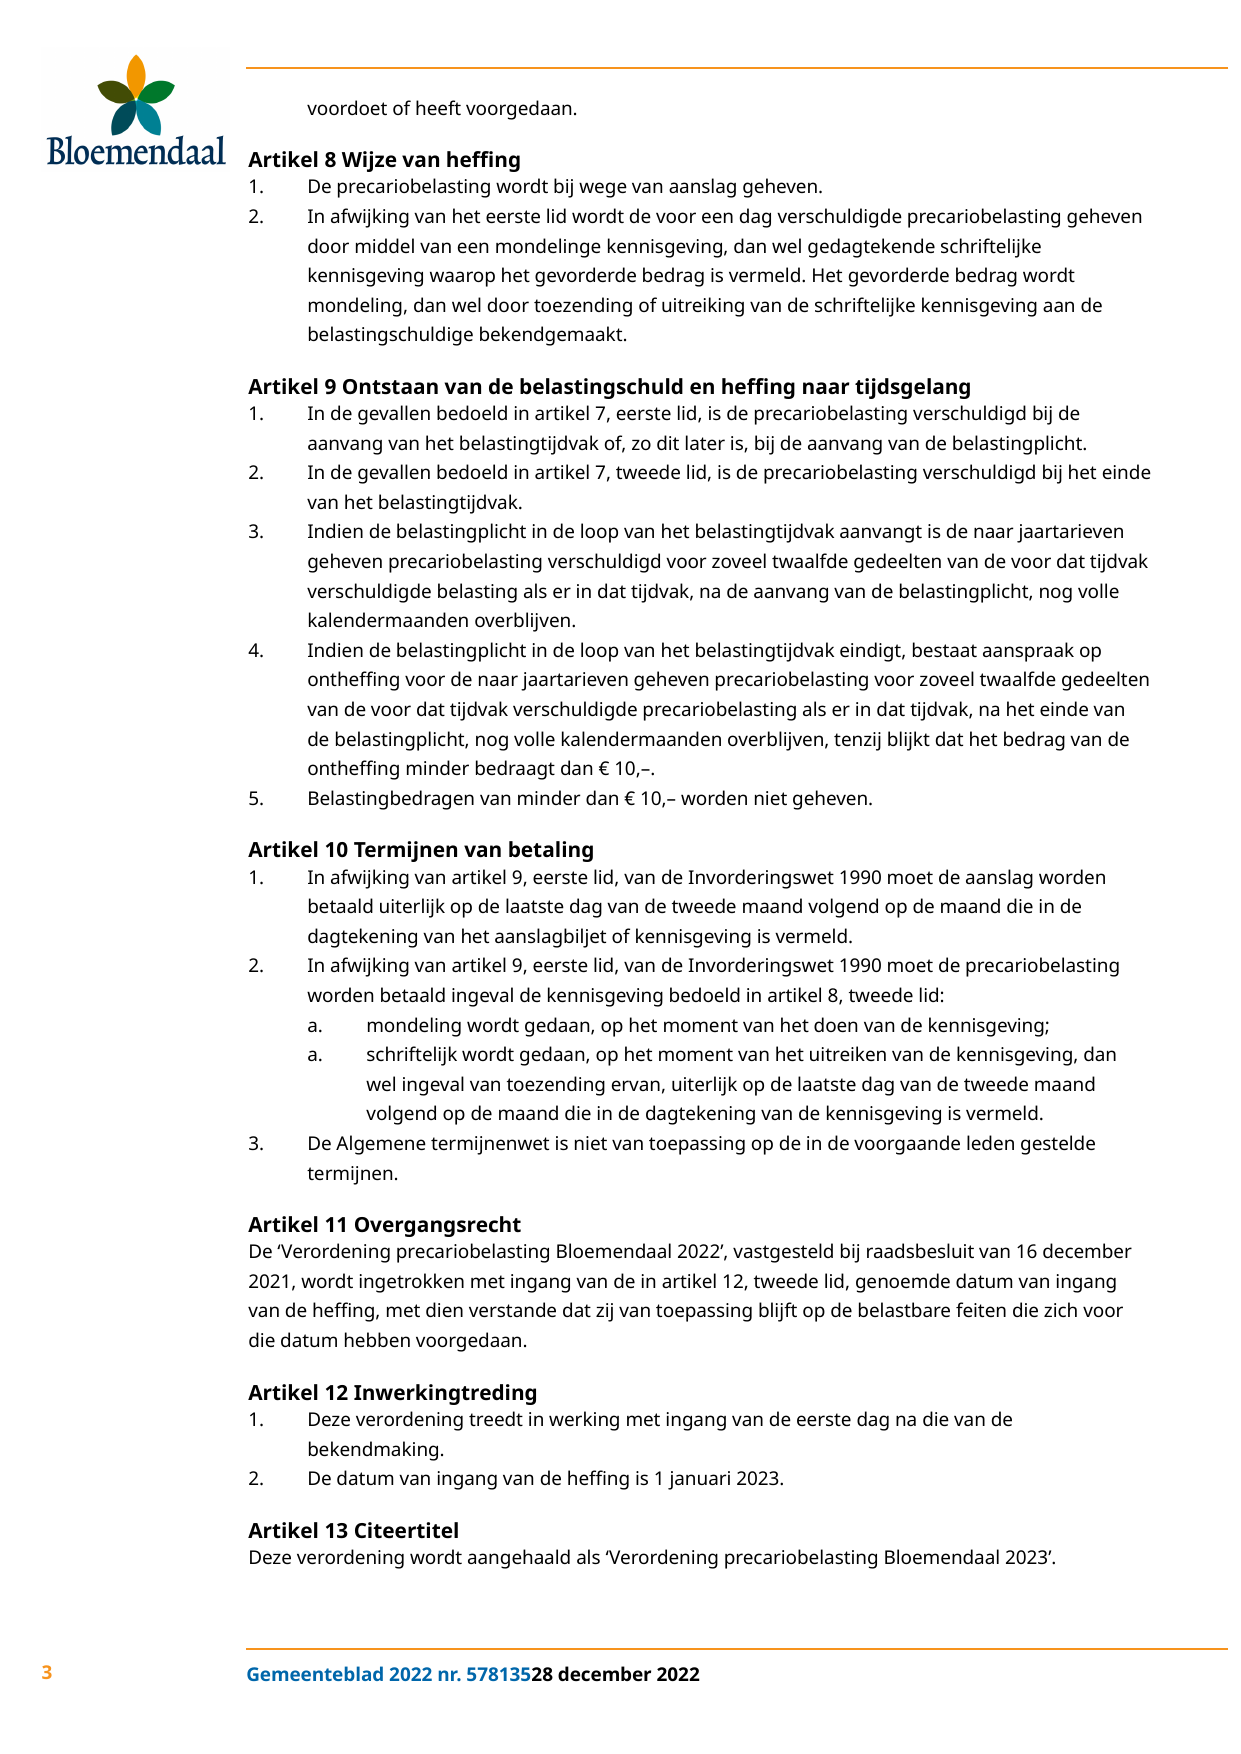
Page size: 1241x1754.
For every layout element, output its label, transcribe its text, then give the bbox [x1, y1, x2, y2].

list In afwijking van artikel 9, eerste lid, van de Invorderingswet 1990 moet de aanslag worden betaald uiterlijk op de laatste dag van de tweede maand volgend op de maand die in de dagtekening van het aanslagbiljet of kennisgeving is vermeld. [248, 864, 1152, 949]
list In afwijking van artikel 9, eerste lid, van de Invorderingswet 1990 moet de precariobelasting worden betaald ingeval de kennisgeving bedoeld in artikel 8, tweede lid: [248, 953, 1152, 1008]
list Indien de belastingplicht in de loop van het belastingtijdvak eindigt, bestaat aanspraak op ontheffing voor de naar jaartarieven geheven precariobelasting voor zoveel twaalfde gedeelten van de voor dat tijdvak verschuldigde precariobelasting als er in dat tijdvak, na het einde van de belastingplicht, nog volle kalendermaanden overblijven, tenzij blijkt dat het bedrag van de ontheffing minder bedraagt dan € 10,–. [248, 637, 1152, 781]
text Deze verordening wordt aangehaald als ‘Verordening precariobelasting Bloemendaal 2023’. [248, 1544, 1152, 1570]
list Indien de belastingplicht in de loop van het belastingtijdvak aanvangt is de naar jaartarieven geheven precariobelasting verschuldigd voor zoveel twaalfde gedeelten van de voor dat tijdvak verschuldigde belasting als er in dat tijdvak, na de aanvang van de belastingplicht, nog volle kalendermaanden overblijven. [248, 519, 1152, 633]
text Artikel 13 Citeertitel [248, 1516, 1152, 1544]
text Artikel 8 Wijze van heffing [248, 145, 1152, 174]
list Deze verordening treedt in werking met ingang van de eerste dag na die van de bekendmaking. [248, 1406, 1152, 1461]
list In afwijking van het eerste lid wordt de voor een dag verschuldigde precariobelasting geheven door middel van een mondelinge kennisgeving, dan wel gedagtekende schriftelijke kennisgeving waarop het gevorderde bedrag is vermeld. Het gevorderde bedrag wordt mondeling, dan wel door toezending of uitreiking van de schriftelijke kennisgeving aan de belastingschuldige bekendgemaakt. [248, 203, 1152, 347]
list voordoet of heeft voorgedaan. [248, 95, 1152, 121]
list De Algemene termijnenwet is niet van toepassing op de in de voorgaande leden gestelde termijnen. [248, 1130, 1152, 1185]
text De ‘Verordening precariobelasting Bloemendaal 2022’, vastgesteld bij raadsbesluit van 16 december 2021, wordt ingetrokken met ingang van de in artikel 12, tweede lid, genoemde datum van ingang van de heffing, met dien verstande dat zij van toepassing blijft op de belastbare feiten die zich voor die datum hebben voorgedaan. [248, 1238, 1152, 1353]
list schriftelijk wordt gedaan, op het moment van het uitreiken van de kennisgeving, dan wel ingeval van toezending ervan, uiterlijk op de laatste dag van de tweede maand volgend op de maand die in de dagtekening van de kennisgeving is vermeld. [307, 1041, 1152, 1126]
text Artikel 11 Overgangsrecht [248, 1210, 1152, 1238]
text Artikel 9 Ontstaan van de belastingschuld en heffing naar tijdsgelang [248, 372, 1152, 400]
list mondeling wordt gedaan, op het moment van het doen van de kennisgeving; [307, 1012, 1152, 1037]
text Artikel 12 Inwerkingtreding [248, 1378, 1152, 1406]
list In de gevallen bedoeld in artikel 7, eerste lid, is de precariobelasting verschuldigd bij de aanvang van het belastingtijdvak of, zo dit later is, bij de aanvang van de belastingplicht. [248, 400, 1152, 456]
picture [41, 47, 231, 172]
list In de gevallen bedoeld in artikel 7, tweede lid, is de precariobelasting verschuldigd bij het einde van het belastingtijdvak. [248, 459, 1152, 515]
list De datum van ingang van de heffing is 1 januari 2023. [248, 1465, 1152, 1491]
list De precariobelasting wordt bij wege van aanslag geheven. [248, 174, 1152, 199]
text Artikel 10 Termijnen van betaling [248, 835, 1152, 864]
list Belastingbedragen van minder dan € 10,– worden niet geheven. [248, 785, 1152, 811]
